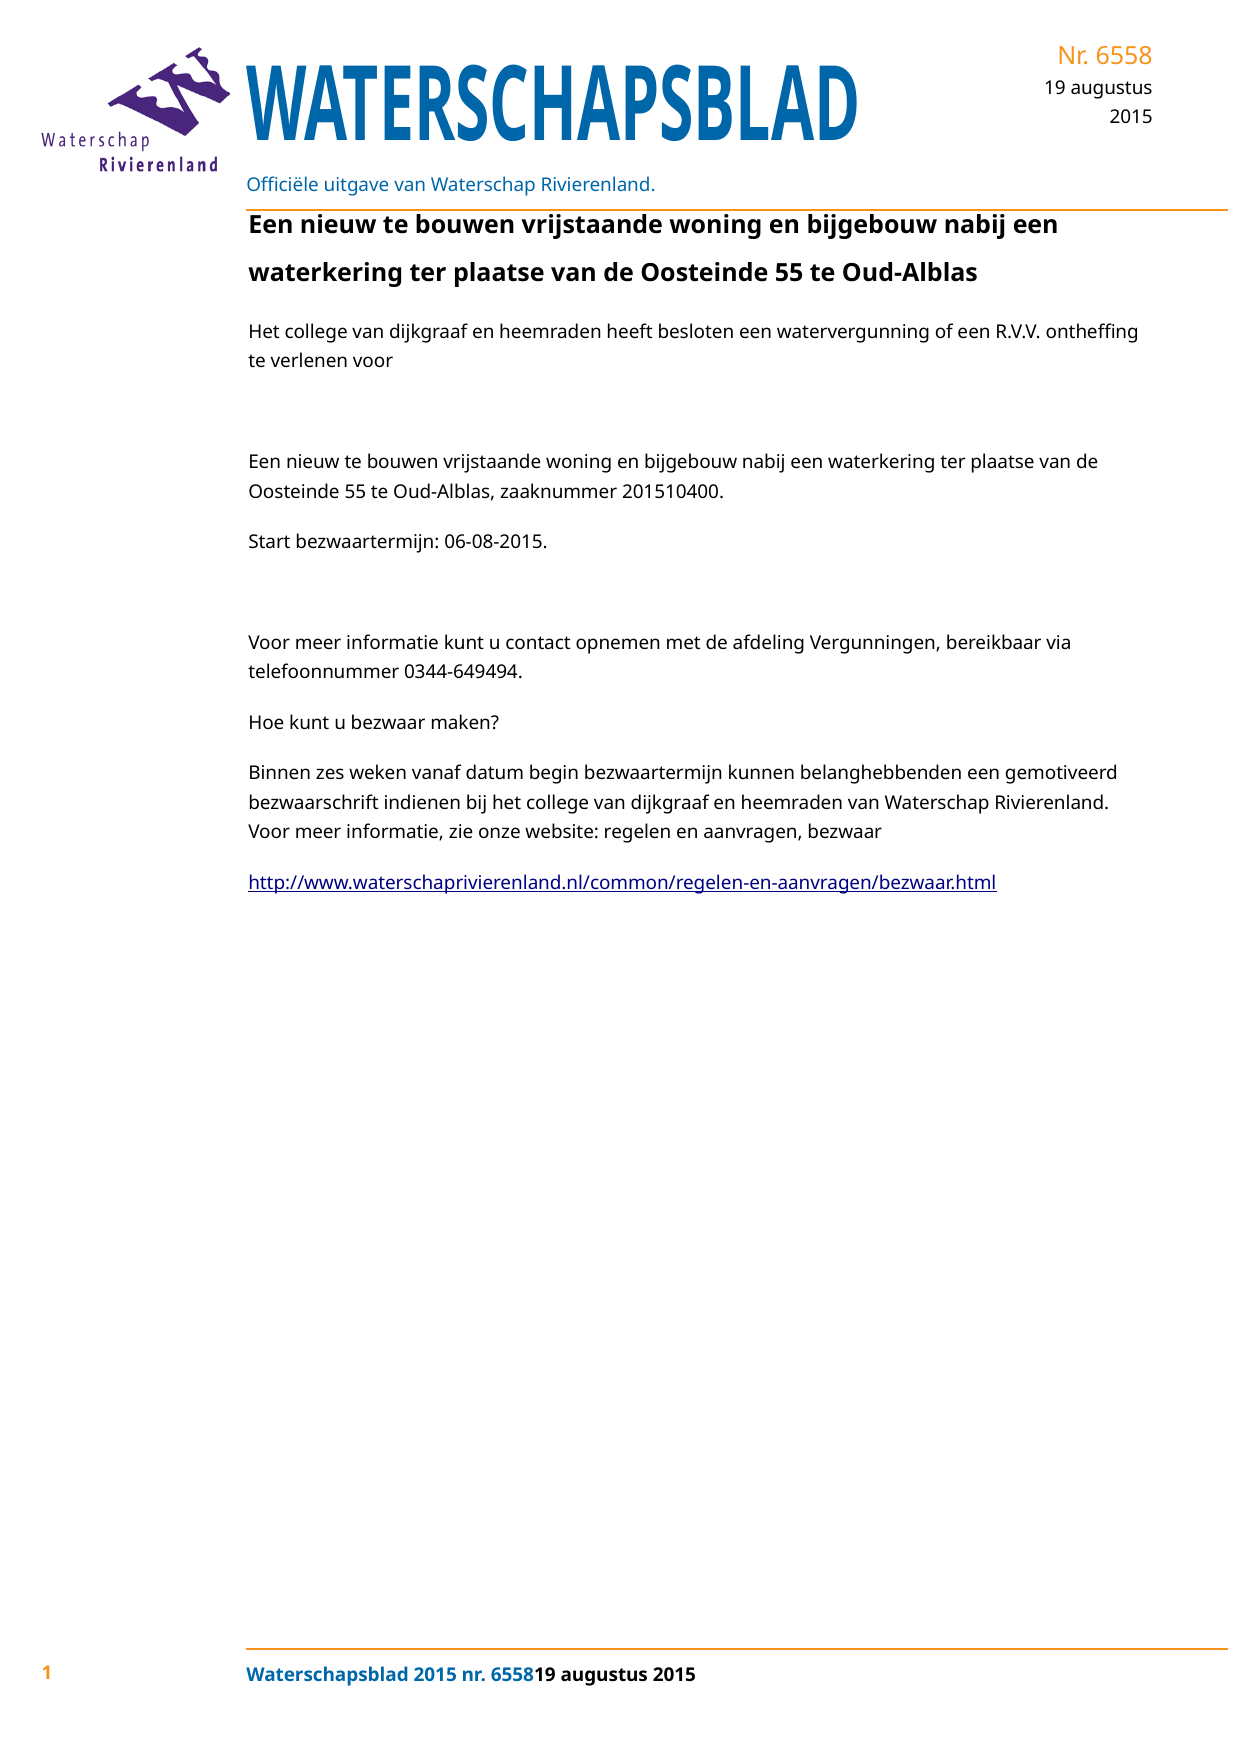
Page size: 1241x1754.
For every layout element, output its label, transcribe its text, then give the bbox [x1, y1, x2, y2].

text Het college van dijkgraaf en heemraden heeft besloten een watervergunning of een R.V.V. ontheffing te verlenen voor [248, 318, 1152, 373]
text Binnen zes weken vanaf datum begin bezwaartermijn kunnen belanghebbenden een gemotiveerd bezwaarschrift indienen bij het college van dijkgraaf en heemraden van Waterschap Rivierenland. Voor meer informatie, zie onze website: regelen en aanvragen, bezwaar [248, 759, 1152, 844]
text Een nieuw te bouwen vrijstaande woning en bijgebouw nabij een waterkering ter plaatse van de Oosteinde 55 te Oud-Alblas [248, 211, 1152, 288]
picture [41, 47, 231, 172]
text Start bezwaartermijn: 06-08-2015. [248, 528, 1152, 554]
text Voor meer informatie kunt u contact opnemen met de afdeling Vergunningen, bereikbaar via telefoonnummer 0344-649494. [248, 629, 1152, 684]
text Hoe kunt u bezwaar maken? [248, 709, 1152, 735]
text http://www.waterschaprivierenland.nl/common/regelen-en-aanvragen/bezwaar.html [248, 869, 1152, 895]
text Een nieuw te bouwen vrijstaande woning en bijgebouw nabij een waterkering ter plaatse van de Oosteinde 55 te Oud-Alblas, zaaknummer 201510400. [248, 448, 1152, 504]
